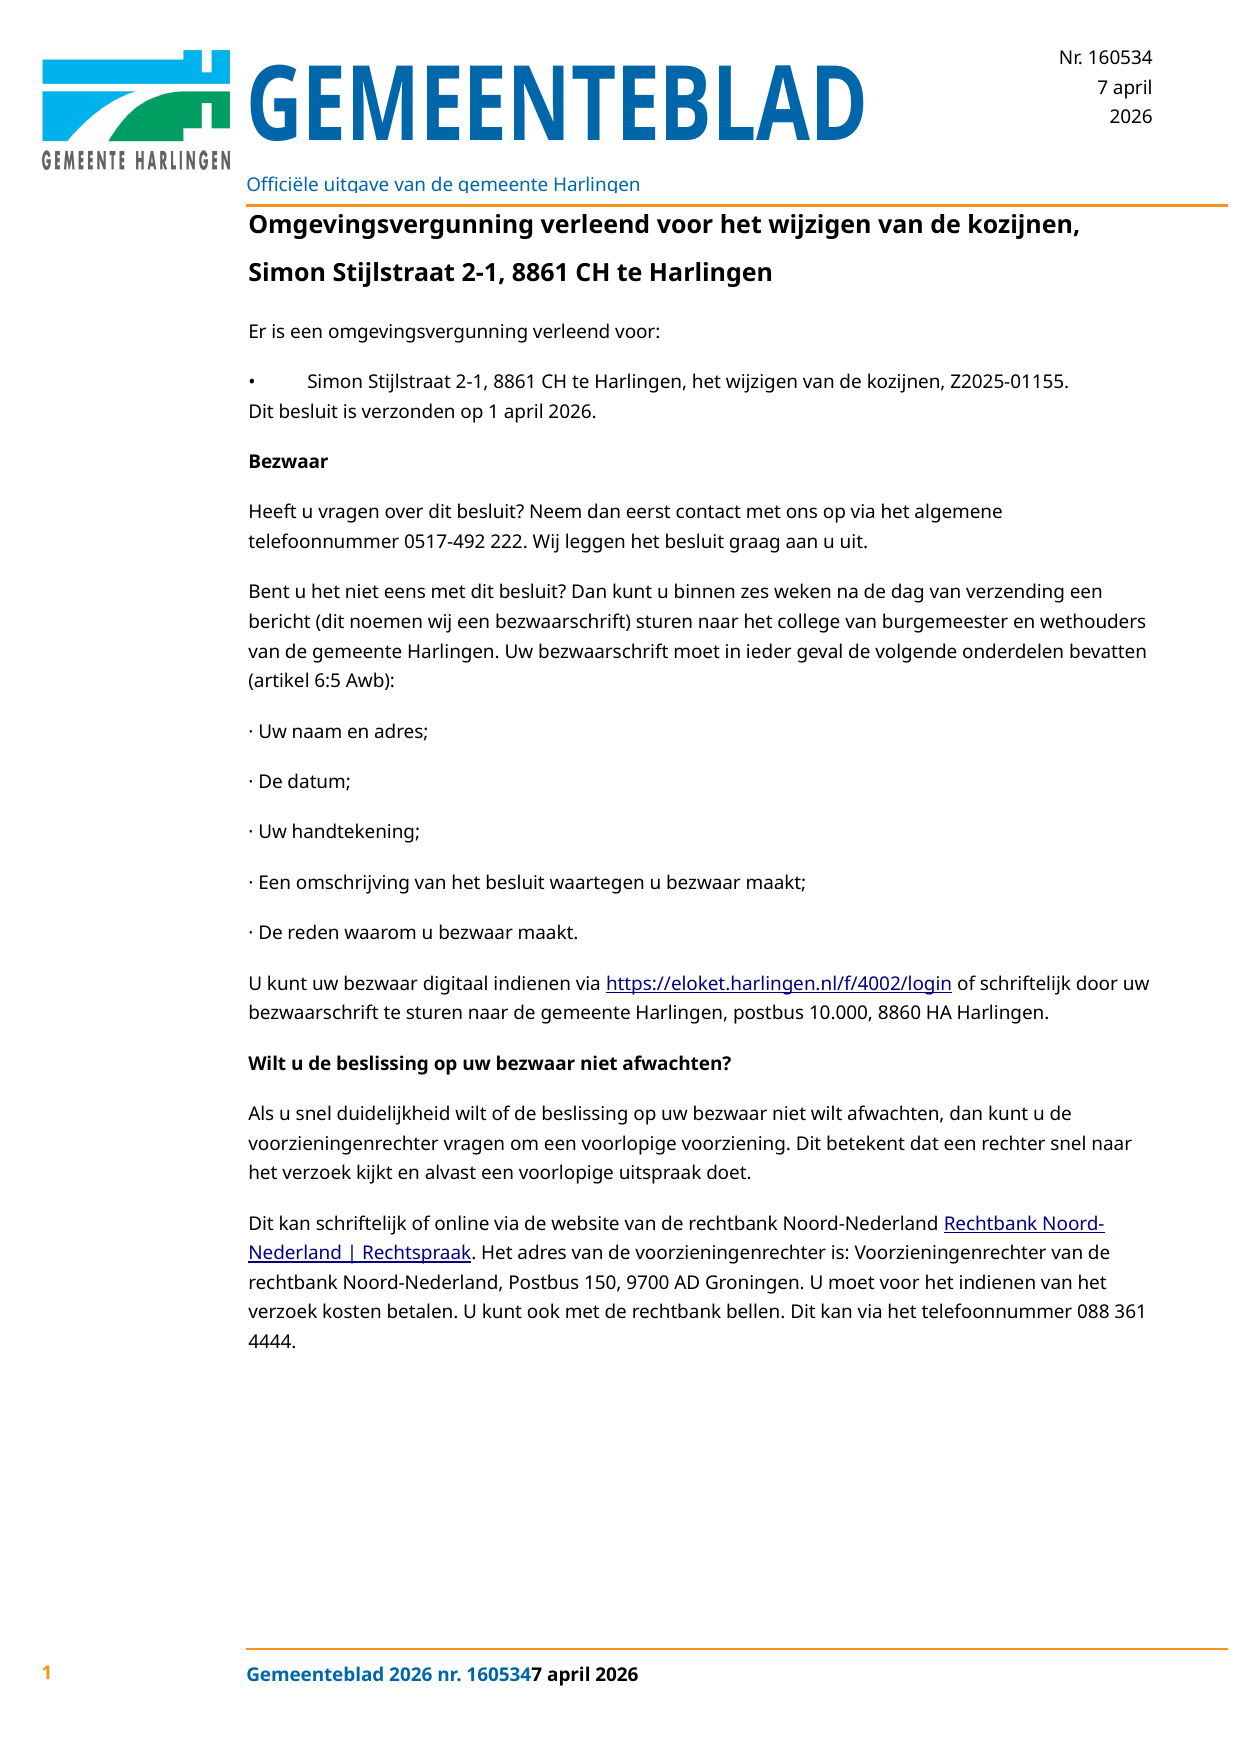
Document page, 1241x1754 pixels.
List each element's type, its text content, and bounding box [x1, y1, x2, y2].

text Bezwaar [248, 448, 1152, 474]
text · Een omschrijving van het besluit waartegen u bezwaar maakt; [248, 869, 1152, 895]
picture [41, 47, 231, 172]
text U kunt uw bezwaar digitaal indienen via https://eloket.harlingen.nl/f/4002/login of schriftelijk door uw bezwaarschrift te sturen naar de gemeente Harlingen, postbus 10.000, 8860 HA Harlingen. [248, 970, 1152, 1025]
text Er is een omgevingsvergunning verleend voor: [248, 318, 1152, 344]
text Wilt u de beslissing op uw bezwaar niet afwachten? [248, 1050, 1152, 1076]
text Heeft u vragen over dit besluit? Neem dan eerst contact met ons op via het algemene telefoonnummer 0517-492 222. Wij leggen het besluit graag aan u uit. [248, 499, 1152, 554]
text Als u snel duidelijkheid wilt of de beslissing op uw bezwaar niet wilt afwachten, dan kunt u de voorzieningenrechter vragen om een voorlopige voorziening. Dit betekent dat een rechter snel naar het verzoek kijkt en alvast een voorlopige uitspraak doet. [248, 1100, 1152, 1185]
text Bent u het niet eens met dit besluit? Dan kunt u binnen zes weken na de dag van verzending een bericht (dit noemen wij een bezwaarschrift) sturen naar het college van burgemeester en wethouders van de gemeente Harlingen. Uw bezwaarschrift moet in ieder geval de volgende onderdelen bevatten (artikel 6:5 Awb): [248, 579, 1152, 693]
text Dit kan schriftelijk of online via de website van de rechtbank Noord-Nederland Rechtbank Noord-Nederland | Rechtspraak. Het adres van de voorzieningenrechter is: Voorzieningenrechter van de rechtbank Noord-Nederland, Postbus 150, 9700 AD Groningen. U moet voor het indienen van het verzoek kosten betalen. U kunt ook met de rechtbank bellen. Dit kan via het telefoonnummer 088 361 4444. [248, 1210, 1152, 1354]
text Dit besluit is verzonden op 1 april 2026. [248, 398, 1152, 424]
text · De datum; [248, 768, 1152, 794]
text · De reden waarom u bezwaar maakt. [248, 919, 1152, 945]
list Simon Stijlstraat 2-1, 8861 CH te Harlingen, het wijzigen van de kozijnen, Z2025-01155. [248, 368, 1152, 394]
text · Uw handtekening; [248, 819, 1152, 844]
text · Uw naam en adres; [248, 718, 1152, 744]
text Omgevingsvergunning verleend voor het wijzigen van de kozijnen, Simon Stijlstraat 2-1, 8861 CH te Harlingen [248, 207, 1152, 288]
